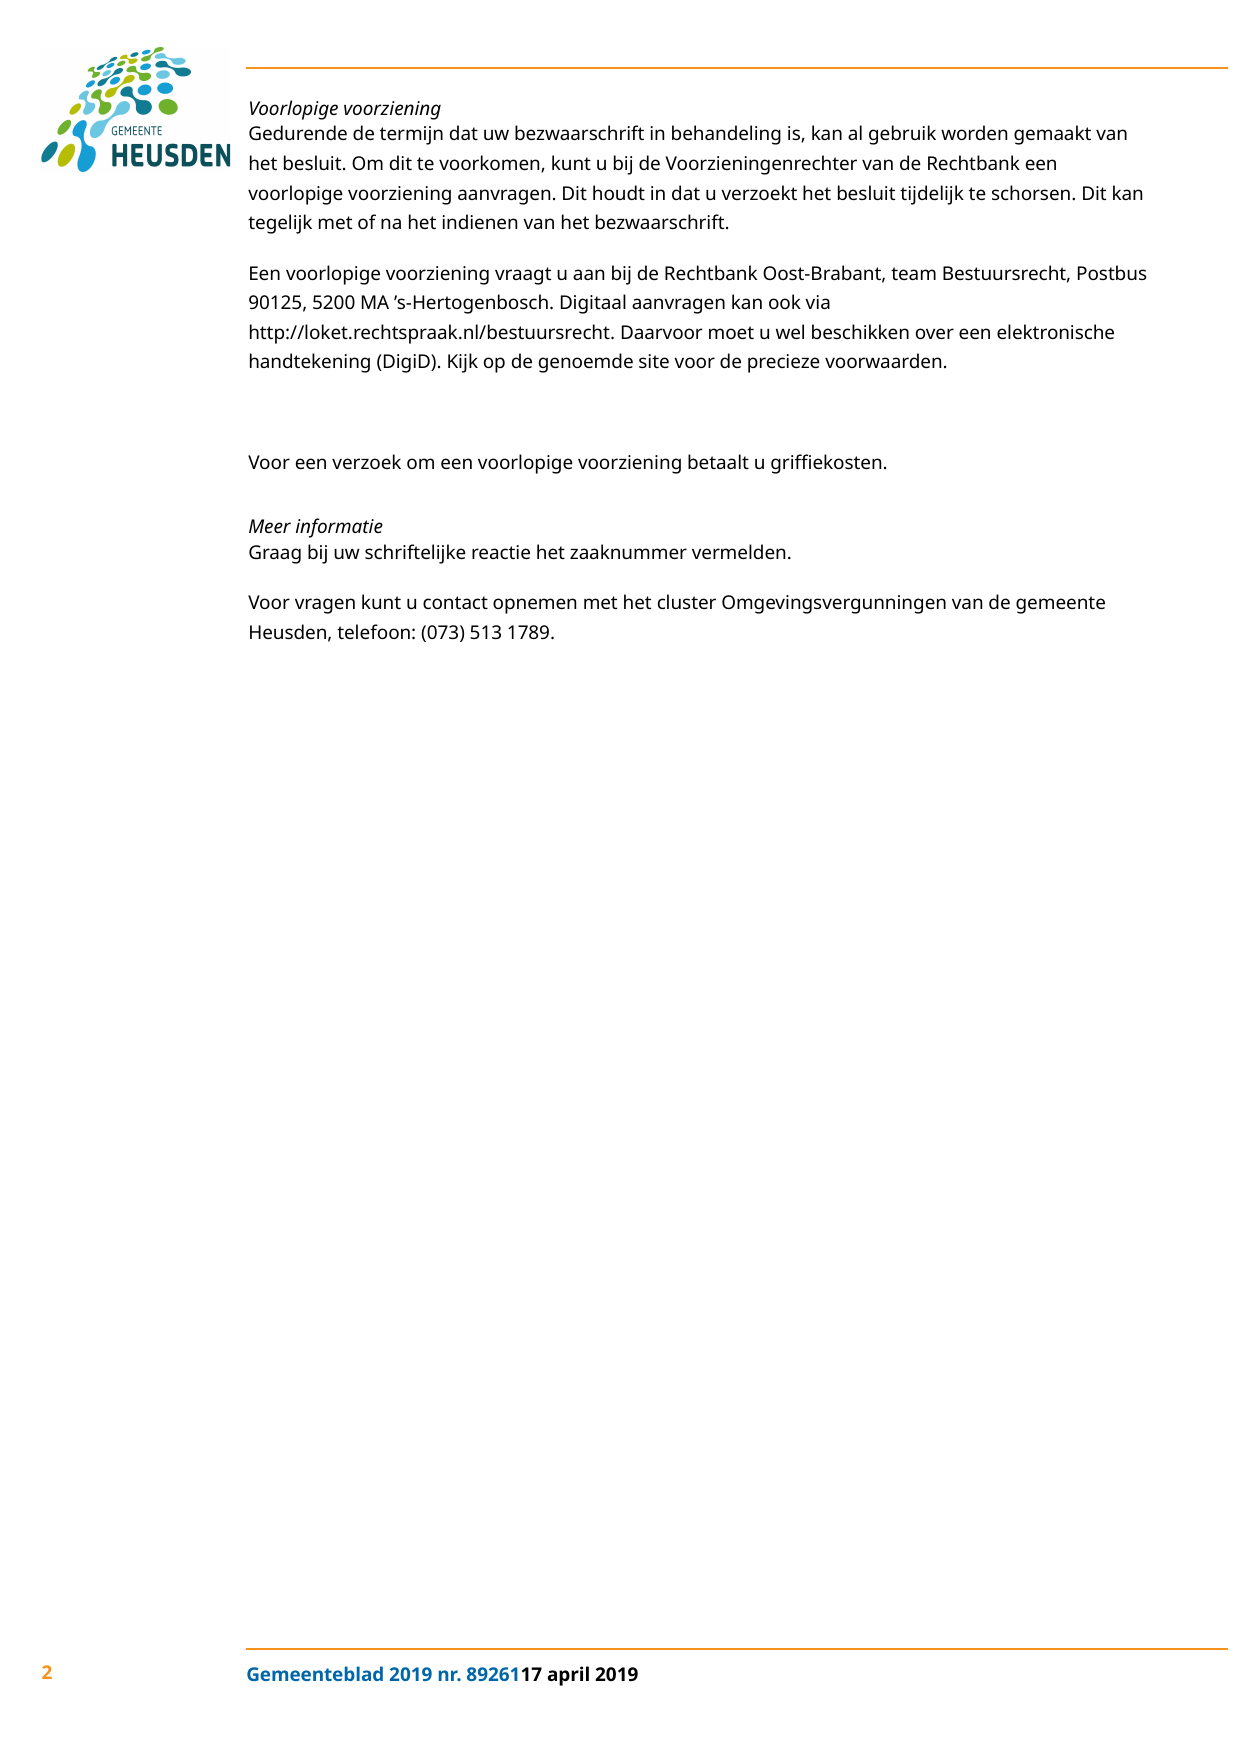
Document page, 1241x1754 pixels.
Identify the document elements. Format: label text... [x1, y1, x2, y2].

text Een voorlopige voorziening vraagt u aan bij de Rechtbank Oost-Brabant, team Bestuursrecht, Postbus 90125, 5200 MA ’s-Hertogenbosch. Digitaal aanvragen kan ook via http://loket.rechtspraak.nl/bestuursrecht. Daarvoor moet u wel beschikken over een elektronische handtekening (DigiD). Kijk op de genoemde site voor de precieze voorwaarden. [248, 260, 1152, 374]
picture [41, 47, 231, 172]
text Graag bij uw schriftelijke reactie het zaaknummer vermelden. [248, 539, 1152, 565]
text Voor vragen kunt u contact opnemen met het cluster Omgevingsvergunningen van de gemeente Heusden, telefoon: (073) 513 1789. [248, 589, 1152, 645]
text Voorlopige voorziening [248, 95, 1152, 121]
text Meer informatie [248, 513, 1152, 539]
text Gedurende de termijn dat uw bezwaarschrift in behandeling is, kan al gebruik worden gemaakt van het besluit. Om dit te voorkomen, kunt u bij de Voorzieningenrechter van de Rechtbank een voorlopige voorziening aanvragen. Dit houdt in dat u verzoekt het besluit tijdelijk te schorsen. Dit kan tegelijk met of na het indienen van het bezwaarschrift. [248, 121, 1152, 235]
text Voor een verzoek om een voorlopige voorziening betaalt u griffiekosten. [248, 449, 1152, 475]
